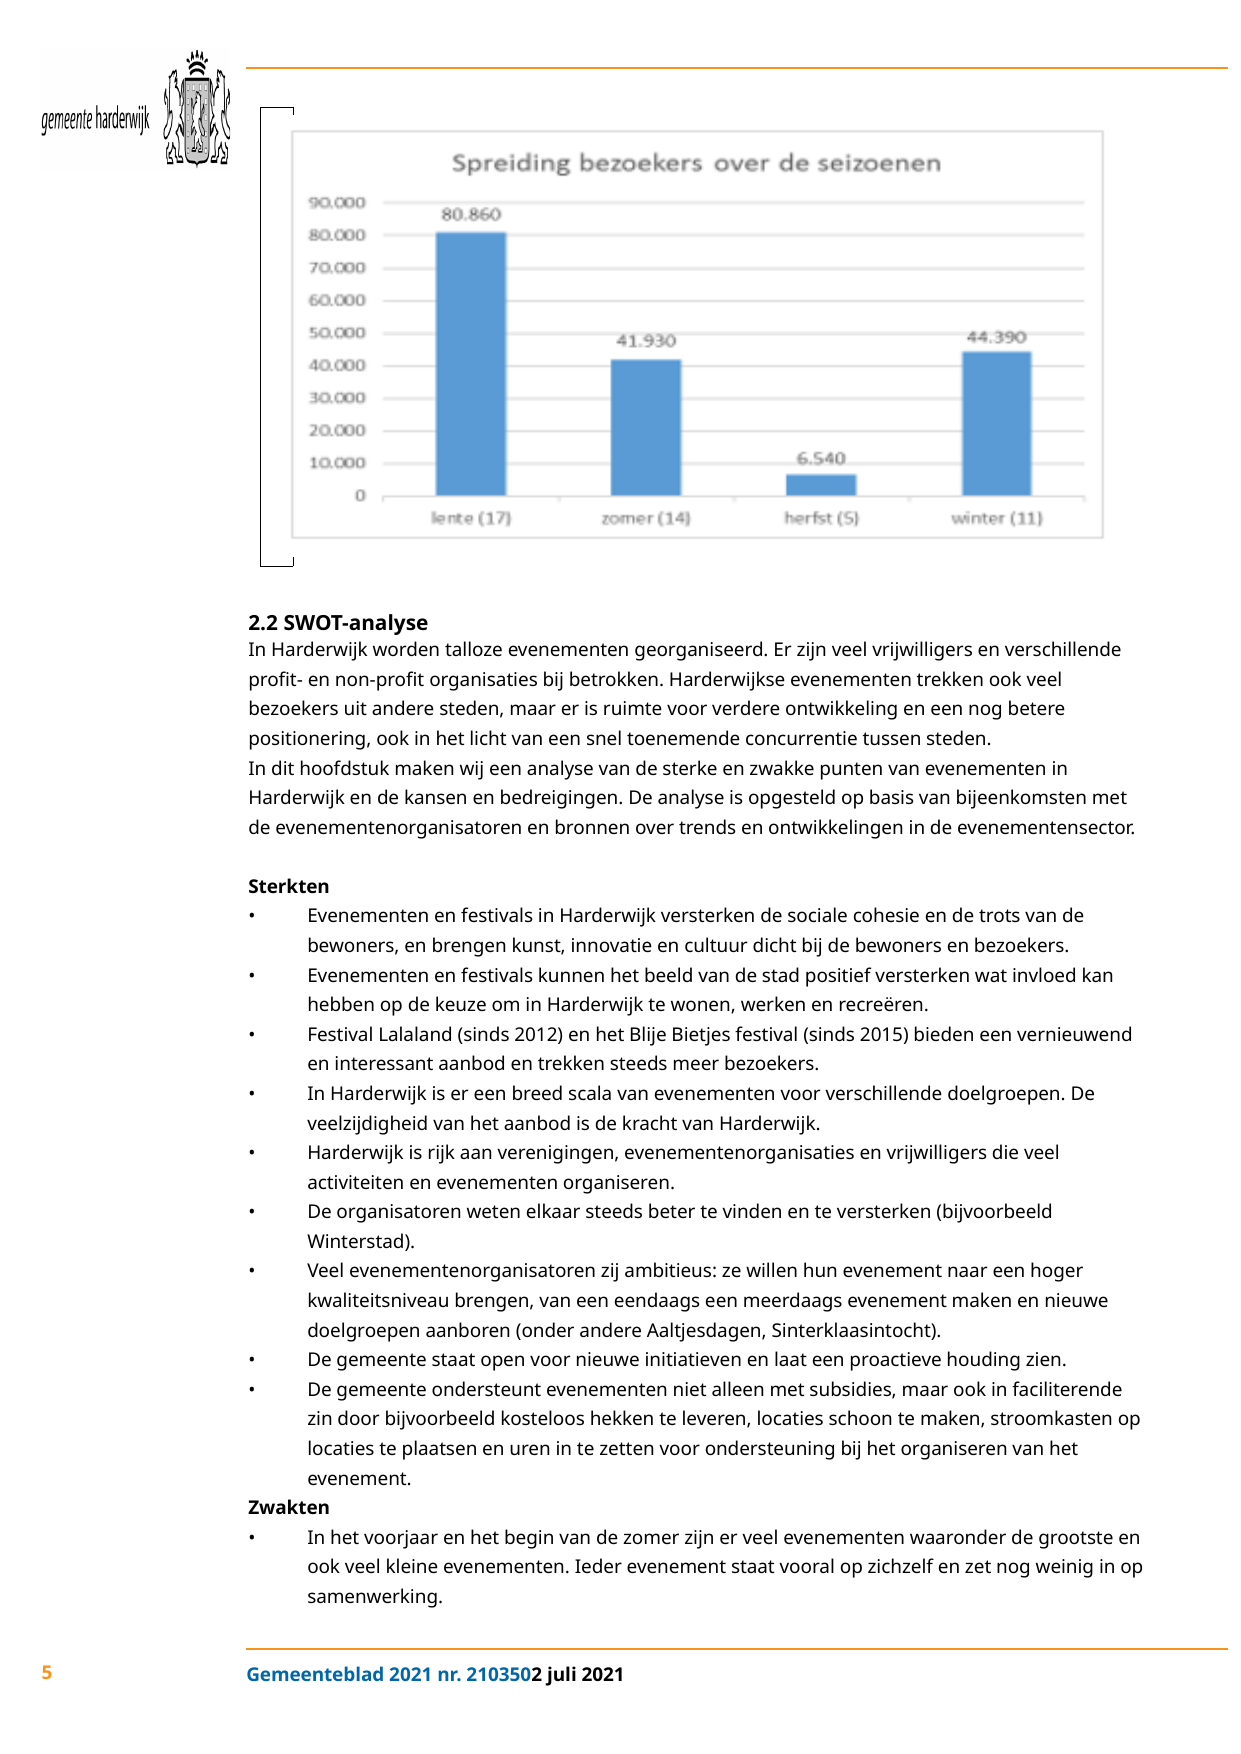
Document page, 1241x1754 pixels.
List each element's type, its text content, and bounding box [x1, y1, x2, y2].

list In Harderwijk is er een breed scala van evenementen voor verschillende doelgroepen. De veelzijdigheid van het aanbod is de kracht van Harderwijk. [248, 1080, 1152, 1135]
list Festival Lalaland (sinds 2012) en het Blije Bietjes festival (sinds 2015) bieden een vernieuwend en interessant aanbod en trekken steeds meer bezoekers. [248, 1021, 1152, 1076]
text 2.2 SWOT-analyse [248, 608, 1152, 636]
list Evenementen en festivals kunnen het beeld van de stad positief versterken wat invloed kan hebben op de keuze om in Harderwijk te wonen, werken en recreëren. [248, 962, 1152, 1017]
text Sterkten [248, 873, 1152, 899]
list Harderwijk is rijk aan verenigingen, evenementenorganisaties en vrijwilligers die veel activiteiten en evenementen organiseren. [248, 1139, 1152, 1194]
list Veel evenementenorganisatoren zij ambitieus: ze willen hun evenement naar een hoger kwaliteitsniveau brengen, van een eendaags een meerdaags evenement maken en nieuwe doelgroepen aanboren (onder andere Aaltjesdagen, Sinterklaasintocht). [248, 1258, 1152, 1342]
list In het voorjaar en het begin van de zomer zijn er veel evenementen waaronder de grootste en ook veel kleine evenementen. Ieder evenement staat vooral op zichzelf en zet nog weinig in op samenwerking. [248, 1524, 1152, 1609]
text In dit hoofdstuk maken wij een analyse van de sterke en zwakke punten van evenementen in Harderwijk en de kansen en bedreigingen. De analyse is opgesteld op basis van bijeenkomsten met de evenementenorganisatoren en bronnen over trends en ontwikkelingen in de evenementensector. [248, 755, 1152, 839]
picture [268, 115, 1125, 557]
list De gemeente ondersteunt evenementen niet alleen met subsidies, maar ook in faciliterende zin door bijvoorbeeld kosteloos hekken te leveren, locaties schoon te maken, stroomkasten op locaties te plaatsen en uren in te zetten voor ondersteuning bij het organiseren van het evenement. [248, 1376, 1152, 1490]
list De gemeente staat open voor nieuwe initiatieven en laat een proactieve houding zien. [248, 1346, 1152, 1372]
list De organisatoren weten elkaar steeds beter te vinden en te versterken (bijvoorbeeld Winterstad). [248, 1198, 1152, 1254]
picture [41, 47, 231, 172]
list Evenementen en festivals in Harderwijk versterken de sociale cohesie en de trots van de bewoners, en brengen kunst, innovatie en cultuur dicht bij de bewoners en bezoekers. [248, 903, 1152, 958]
text Zwakten [248, 1494, 1152, 1520]
text In Harderwijk worden talloze evenementen georganiseerd. Er zijn veel vrijwilligers en verschillende profit- en non-profit organisaties bij betrokken. Harderwijkse evenementen trekken ook veel bezoekers uit andere steden, maar er is ruimte voor verdere ontwikkeling en een nog betere positionering, ook in het licht van een snel toenemende concurrentie tussen steden. [248, 636, 1152, 751]
